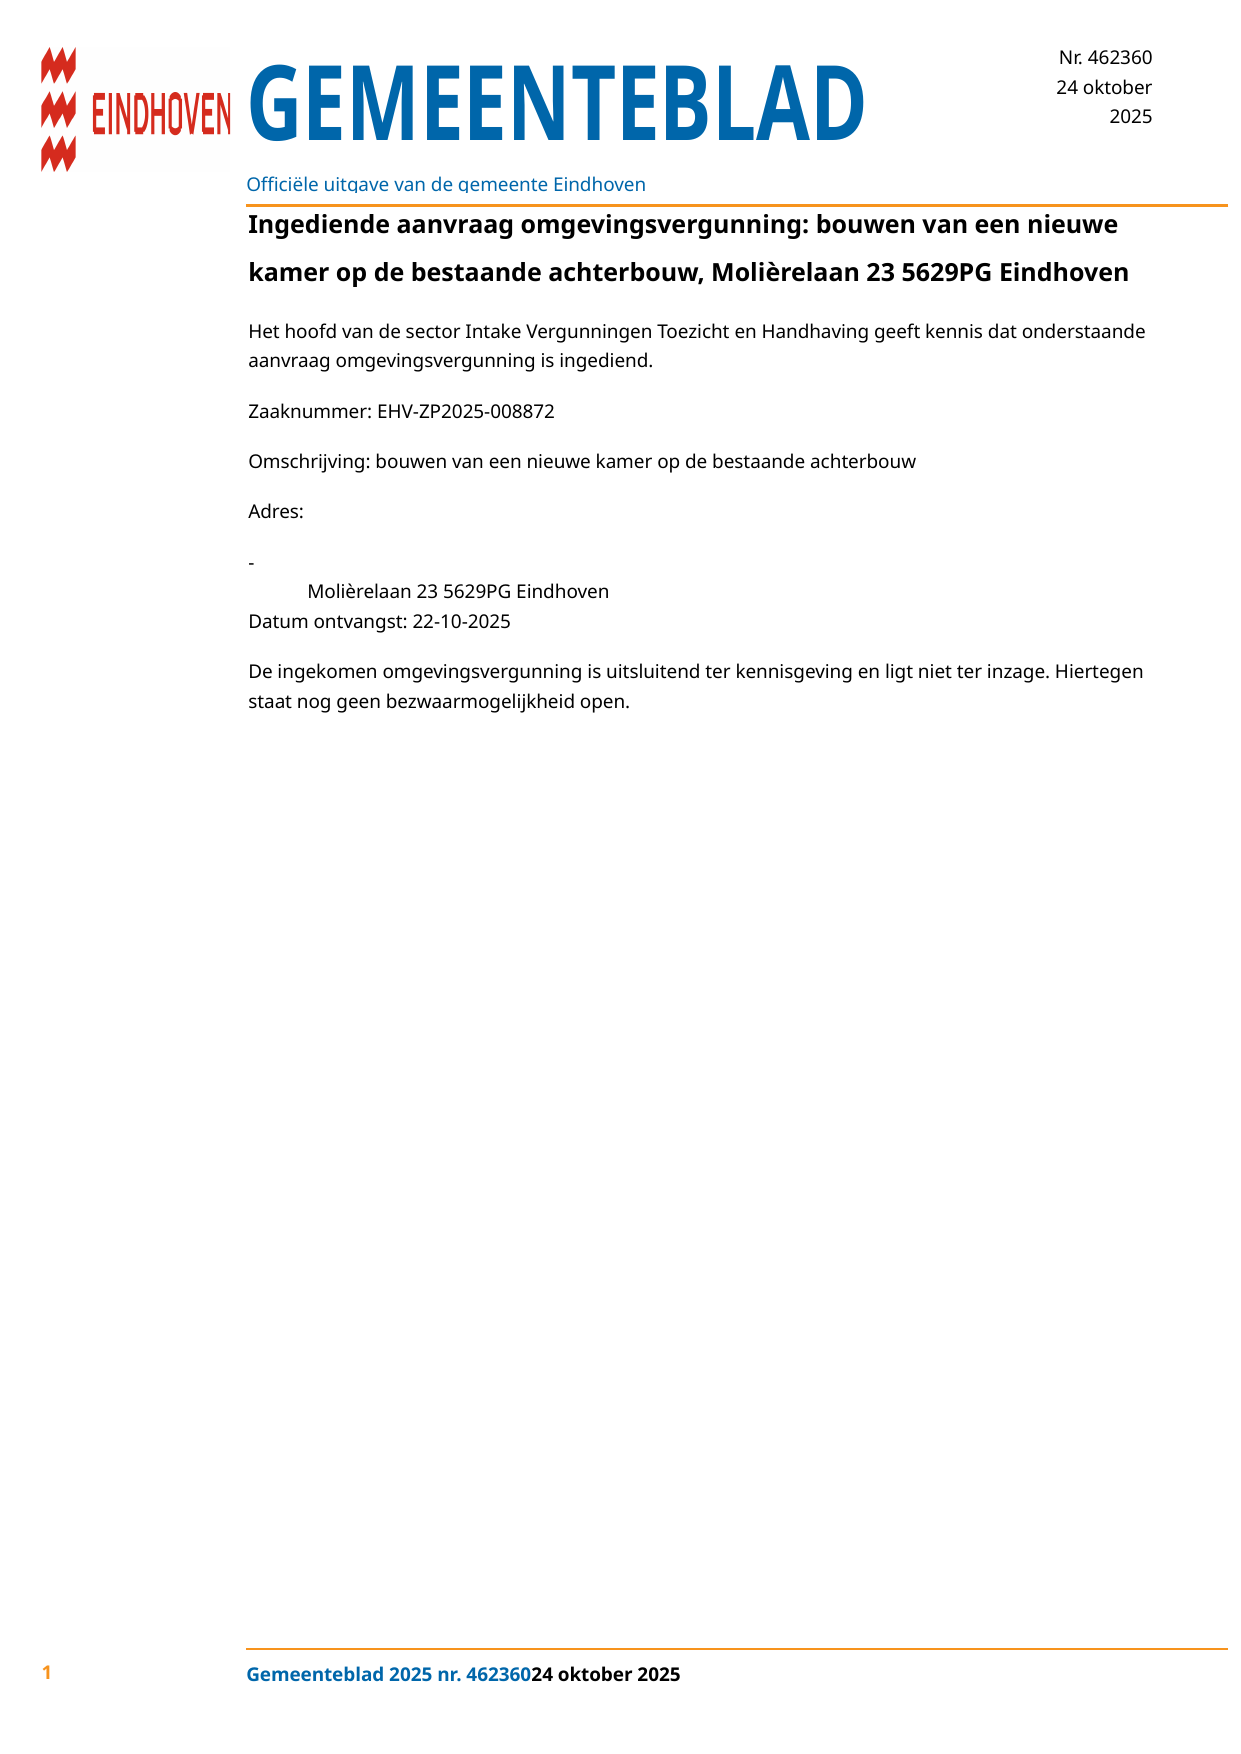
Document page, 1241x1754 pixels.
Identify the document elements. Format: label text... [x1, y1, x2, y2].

text Zaaknummer: EHV-ZP2025-008872 [248, 398, 1152, 424]
text De ingekomen omgevingsvergunning is uitsluitend ter kennisgeving en ligt niet ter inzage. Hiertegen staat nog geen bezwaarmogelijkheid open. [248, 659, 1152, 714]
text Adres: [248, 499, 1152, 524]
text Omschrijving: bouwen van een nieuwe kamer op de bestaande achterbouw [248, 448, 1152, 474]
text Het hoofd van de sector Intake Vergunningen Toezicht en Handhaving geeft kennis dat onderstaande aanvraag omgevingsvergunning is ingediend. [248, 318, 1152, 373]
text Ingediende aanvraag omgevingsvergunning: bouwen van een nieuwe kamer op de bestaande achterbouw, Molièrelaan 23 5629PG Eindhoven [248, 207, 1152, 288]
picture [41, 47, 231, 172]
text Datum ontvangst: 22-10-2025 [248, 608, 1152, 634]
list Molièrelaan 23 5629PG Eindhoven [248, 579, 1152, 604]
